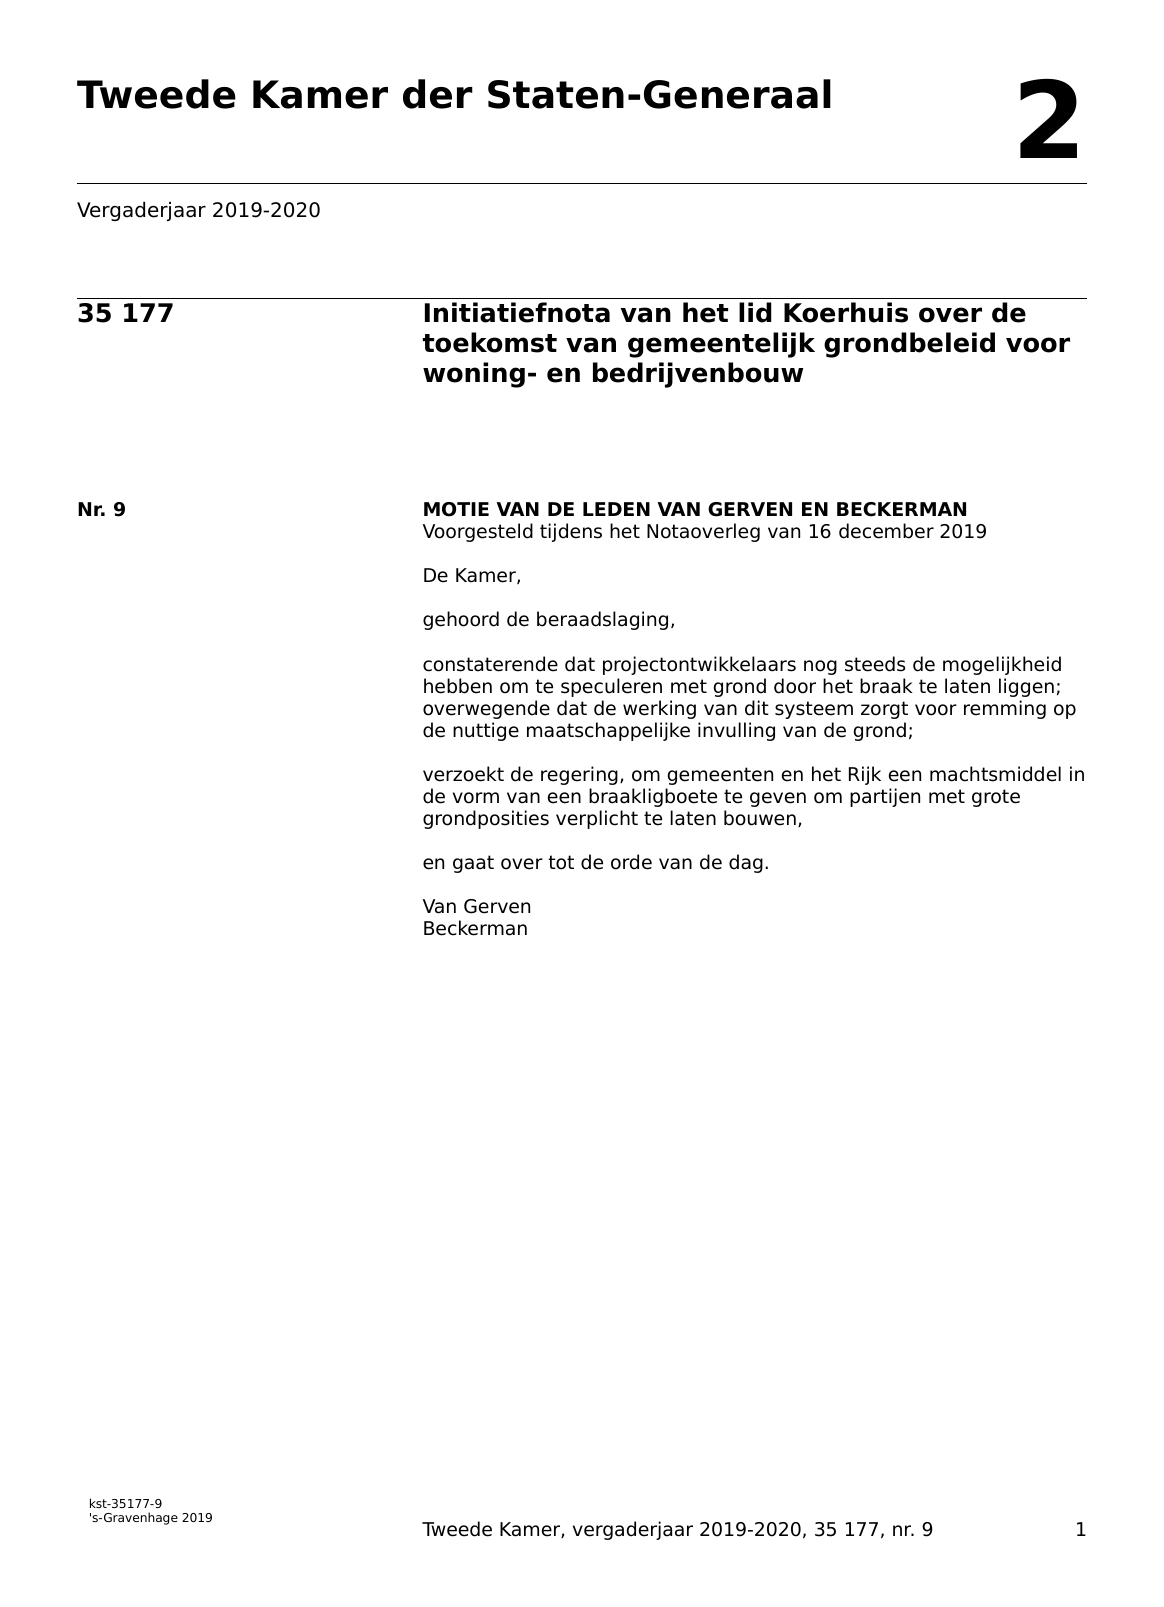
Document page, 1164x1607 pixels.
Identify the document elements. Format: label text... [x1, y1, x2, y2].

text De Kamer, [422, 565, 1087, 587]
text Beckerman [422, 918, 1087, 940]
text gehoord de beraadslaging, [422, 609, 1087, 631]
text Van Gerven [422, 896, 1087, 918]
text en gaat over tot de orde van de dag. [422, 852, 1087, 874]
text Voorgesteld tijdens het Notaoverleg van 16 december 2019 [422, 521, 1087, 543]
text constaterende dat projectontwikkelaars nog steeds de mogelijkheid hebben om te speculeren met grond door het braak te laten liggen; [422, 653, 1087, 697]
text overwegende dat de werking van dit systeem zorgt voor remming op de nuttige maatschappelijke invulling van de grond; [422, 697, 1087, 741]
subtitle 35 177 Initiatiefnota van het lid Koerhuis over de toekomst van gemeentelijk grondbeleid voor woning- en bedrijvenbouw [77, 299, 1087, 388]
text 's-Gravenhage 2019 [88, 1511, 323, 1525]
subtitle Nr. 9 MOTIE VAN DE LEDEN VAN GERVEN EN BECKERMAN [77, 499, 1087, 521]
text kst-35177-9 [88, 1497, 323, 1511]
table_cell Vergaderjaar 2019-2020 [77, 184, 1087, 298]
text verzoekt de regering, om gemeenten en het Rijk een machtsmiddel in de vorm van een braakligboete te geven om partijen met grote grondposities verplicht te laten bouwen, [422, 764, 1087, 829]
table_header Tweede Kamer der Staten-Generaal [77, 59, 886, 183]
table_header 2 [886, 59, 1087, 183]
